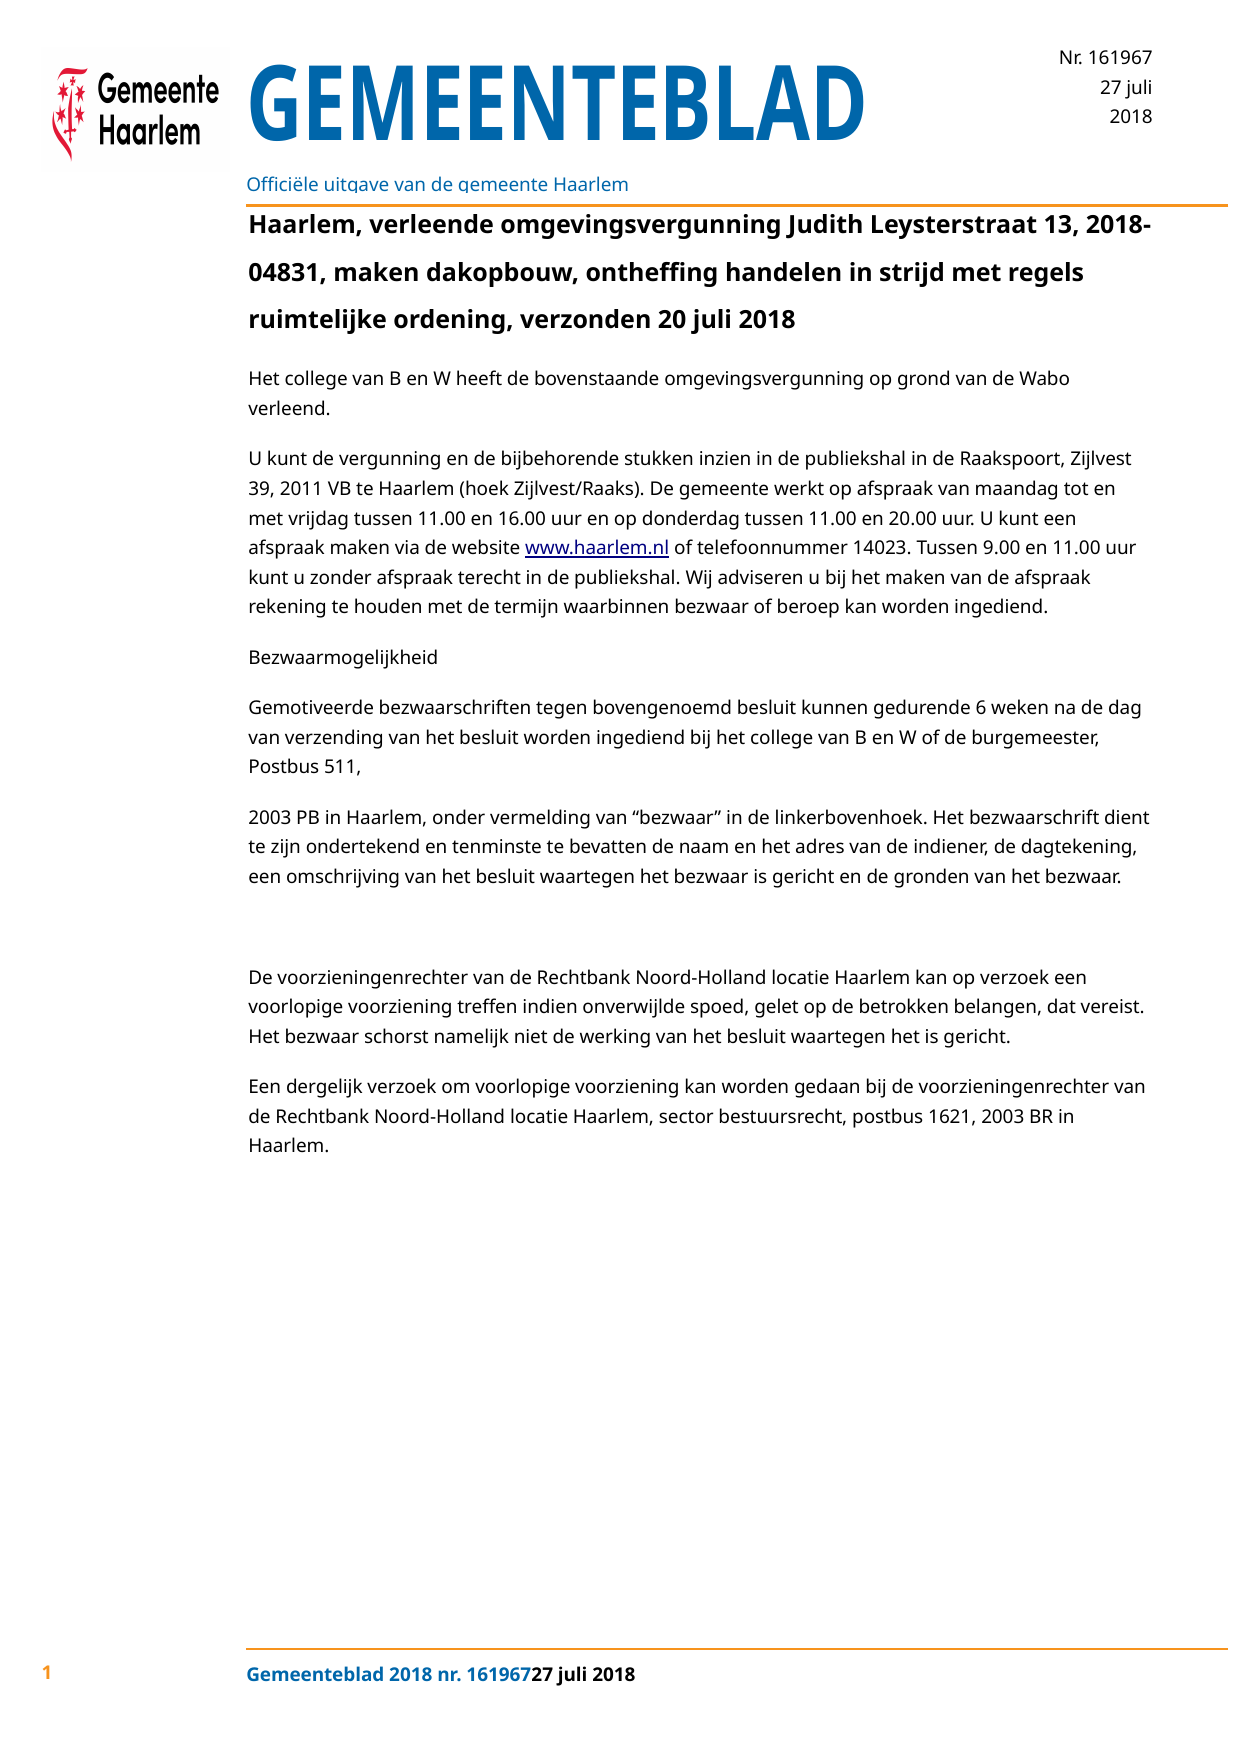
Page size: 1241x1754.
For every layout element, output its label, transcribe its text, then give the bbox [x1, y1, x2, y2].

text Bezwaarmogelijkheid [248, 644, 1152, 669]
text Het college van B en W heeft de bovenstaande omgevingsvergunning op grond van de Wabo verleend. [248, 366, 1152, 421]
text Haarlem, verleende omgevingsvergunning Judith Leysterstraat 13, 2018-04831, maken dakopbouw, ontheffing handelen in strijd met regels ruimtelijke ordening, verzonden 20 juli 2018 [248, 207, 1152, 336]
picture [41, 47, 231, 172]
text U kunt de vergunning en de bijbehorende stukken inzien in de publiekshal in de Raakspoort, Zijlvest 39, 2011 VB te Haarlem (hoek Zijlvest/Raaks). De gemeente werkt op afspraak van maandag tot en met vrijdag tussen 11.00 en 16.00 uur en op donderdag tussen 11.00 en 20.00 uur. U kunt een afspraak maken via de website www.haarlem.nl of telefoonnummer 14023. Tussen 9.00 en 11.00 uur kunt u zonder afspraak terecht in de publiekshal. Wij adviseren u bij het maken van de afspraak rekening te houden met de termijn waarbinnen bezwaar of beroep kan worden ingediend. [248, 446, 1152, 619]
text 2003 PB in Haarlem, onder vermelding van “bezwaar” in de linkerbovenhoek. Het bezwaarschrift dient te zijn ondertekend en tenminste te bevatten de naam en het adres van de indiener, de dagtekening, een omschrijving van het besluit waartegen het bezwaar is gericht en de gronden van het bezwaar. [248, 804, 1152, 889]
text Een dergelijk verzoek om voorlopige voorziening kan worden gedaan bij de voorzieningenrechter van de Rechtbank Noord-Holland locatie Haarlem, sector bestuursrecht, postbus 1621, 2003 BR in Haarlem. [248, 1073, 1152, 1158]
text De voorzieningenrechter van de Rechtbank Noord-Holland locatie Haarlem kan op verzoek een voorlopige voorziening treffen indien onverwijlde spoed, gelet op de betrokken belangen, dat vereist. Het bezwaar schorst namelijk niet de werking van het besluit waartegen het is gericht. [248, 964, 1152, 1049]
text Gemotiveerde bezwaarschriften tegen bovengenoemd besluit kunnen gedurende 6 weken na de dag van verzending van het besluit worden ingediend bij het college van B en W of de burgemeester, Postbus 511, [248, 694, 1152, 779]
